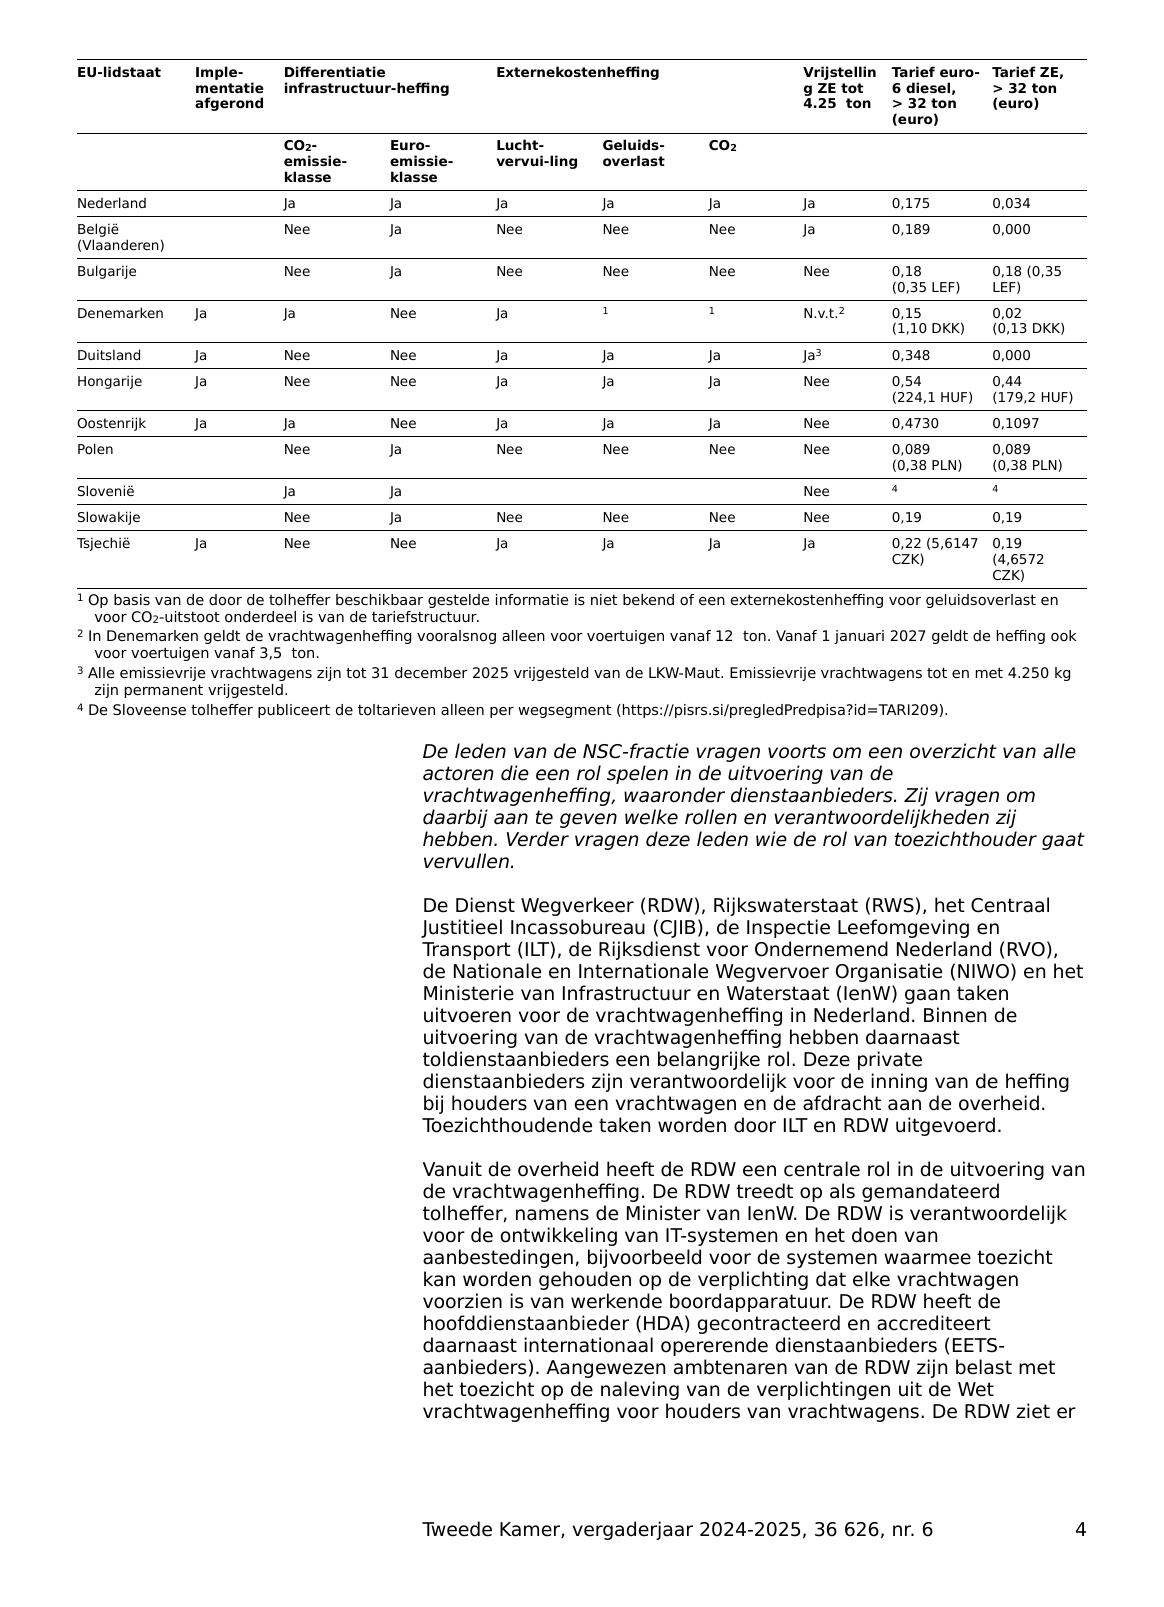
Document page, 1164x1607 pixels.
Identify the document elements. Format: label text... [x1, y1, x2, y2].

table_cell Euro-emissie-klasse [384, 134, 490, 190]
table_cell 1 Op basis van de door de tolheffer beschikbaar gestelde informatie is niet bekend of een externekostenheffing voor geluidsoverlast en voor CO2-uitstoot onderdeel is van de tariefstructuur. 2 In Denemarken geldt de vrachtwagenheffing vooralsnog alleen voor voertuigen vanaf 12 ton. Vanaf 1 januari 2027 geldt de heffing ook voor voertuigen vanaf 3,5 ton. 3 Alle emissievrije vrachtwagens zijn tot 31 december 2025 vrijgesteld van de LKW-Maut. Emissievrije vrachtwagens tot en met 4.250 kg zijn permanent vrijgesteld. 4 De Sloveense tolheffer publiceert de toltarieven alleen per wegsegment (https://pisrs.si/pregledPredpisa?id=TARI209). [77, 589, 1087, 718]
table_cell Ja [189, 531, 277, 588]
table_header Externekostenheffing [490, 60, 797, 132]
table_cell 0,54 (224,1 HUF) [886, 369, 986, 410]
table_cell 0,034 [986, 191, 1087, 216]
table_cell Ja [490, 301, 596, 342]
table_cell CO2-emissie-klasse [278, 134, 384, 190]
table_cell Ja [278, 411, 384, 436]
table_cell [596, 479, 703, 504]
table_header Vrijstelling ZE tot 4.25 ton [797, 60, 886, 132]
table_cell Nee [596, 217, 703, 258]
table_cell Nee [278, 217, 384, 258]
table_cell 4 [986, 479, 1087, 504]
table_cell Nee [797, 437, 886, 478]
table_cell 0,175 [886, 191, 986, 216]
table_cell Nee [490, 437, 596, 478]
table_cell 1 [703, 301, 797, 342]
table_cell [189, 479, 277, 504]
table_cell Nee [384, 301, 490, 342]
table_cell 0,19 [986, 505, 1087, 530]
table_cell [189, 437, 277, 478]
table_cell Ja [703, 411, 797, 436]
table_cell [490, 479, 596, 504]
table_cell Hongarije [77, 369, 189, 410]
table_cell Nee [703, 437, 797, 478]
table_cell Nee [384, 343, 490, 368]
table_cell Bulgarije [77, 259, 189, 300]
table_cell Ja [797, 531, 886, 588]
table_cell Ja [384, 217, 490, 258]
table_cell 0,189 [886, 217, 986, 258]
table_cell N.v.t.2 [797, 301, 886, 342]
table_cell Ja [797, 217, 886, 258]
table_cell Slovenië [77, 479, 189, 504]
table_cell Denemarken [77, 301, 189, 342]
text Vanuit de overheid heeft de RDW een centrale rol in de uitvoering van de vrachtwagenheffing. De RDW treedt op als gemandateerd tolheffer, namens de Minister van IenW. De RDW is verantwoordelijk voor de ontwikkeling van IT-systemen en het doen van aanbestedingen, bijvoorbeeld voor de systemen waarmee toezicht kan worden gehouden op de verplichting dat elke vrachtwagen voorzien is van werkende boordapparatuur. De RDW heeft de hoofddienstaanbieder (HDA) gecontracteerd en accrediteert daarnaast internationaal opererende dienstaanbieders (EETS-aanbieders). Aangewezen ambtenaren van de RDW zijn belast met het toezicht op de naleving van de verplichtingen uit de Wet vrachtwagenheffing voor houders van vrachtwagens. De RDW ziet er [422, 1159, 1087, 1422]
table_cell Nee [797, 369, 886, 410]
table_cell Nee [278, 343, 384, 368]
table_cell [797, 134, 886, 190]
table_cell Geluids-overlast [596, 134, 703, 190]
table_cell Nee [278, 369, 384, 410]
table_cell 1 [596, 301, 703, 342]
table_header Tarief ZE, > 32 ton (euro) [986, 60, 1087, 132]
table_cell 0,089 (0,38 PLN) [986, 437, 1087, 478]
table_cell Nee [797, 259, 886, 300]
table_cell Nee [797, 479, 886, 504]
table_cell Ja [189, 343, 277, 368]
table_cell Duitsland [77, 343, 189, 368]
table_cell Ja [278, 479, 384, 504]
table_cell Ja [797, 191, 886, 216]
table_cell 0,44 (179,2 HUF) [986, 369, 1087, 410]
table_cell Tsjechië [77, 531, 189, 588]
table_header Tarief euro-6 diesel, > 32 ton (euro) [886, 60, 986, 132]
table_cell Ja [384, 479, 490, 504]
table_cell 0,4730 [886, 411, 986, 436]
table_cell Ja [490, 411, 596, 436]
table_cell Ja [596, 343, 703, 368]
table_header Imple-mentatie afgerond [189, 60, 277, 132]
table_cell 0,22 (5,6147 CZK) [886, 531, 986, 588]
table_cell 0,15 (1,10 DKK) [886, 301, 986, 342]
table_cell Nee [797, 505, 886, 530]
table_cell [189, 259, 277, 300]
table_cell Ja [490, 191, 596, 216]
table_cell Ja [384, 191, 490, 216]
table_cell Nee [384, 369, 490, 410]
table_cell Nee [490, 217, 596, 258]
table_cell [189, 134, 277, 190]
table_cell Ja [384, 437, 490, 478]
table_cell [77, 134, 189, 190]
table_cell Ja [490, 369, 596, 410]
table_cell [986, 134, 1087, 190]
table_cell 0,1097 [986, 411, 1087, 436]
table_cell Nee [384, 411, 490, 436]
table_cell Nee [278, 505, 384, 530]
table_cell Oostenrijk [77, 411, 189, 436]
table_cell Nee [797, 411, 886, 436]
table_cell Ja [596, 369, 703, 410]
table_cell Nee [384, 531, 490, 588]
table_cell Nee [278, 531, 384, 588]
table_cell [189, 191, 277, 216]
table_cell Nee [490, 259, 596, 300]
table_cell Nee [703, 259, 797, 300]
table_cell Ja [278, 191, 384, 216]
table_cell 0,18 (0,35 LEF) [886, 259, 986, 300]
table_cell [886, 134, 986, 190]
table_cell Ja [189, 411, 277, 436]
table_cell Ja [703, 343, 797, 368]
table_cell 0,000 [986, 343, 1087, 368]
table_cell 0,02 (0,13 DKK) [986, 301, 1087, 342]
table_cell Ja [384, 505, 490, 530]
table_cell [703, 479, 797, 504]
table_cell Ja [384, 259, 490, 300]
table_cell Polen [77, 437, 189, 478]
table_cell Ja [703, 369, 797, 410]
table_cell Nee [703, 505, 797, 530]
table_cell Ja3 [797, 343, 886, 368]
table_cell Nederland [77, 191, 189, 216]
table_header EU-lidstaat [77, 60, 189, 132]
table_cell 0,089 (0,38 PLN) [886, 437, 986, 478]
table_cell 0,348 [886, 343, 986, 368]
table_cell Nee [278, 437, 384, 478]
table_cell Nee [596, 259, 703, 300]
text De Dienst Wegverkeer (RDW), Rijkswaterstaat (RWS), het Centraal Justitieel Incassobureau (CJIB), de Inspectie Leefomgeving en Transport (ILT), de Rijksdienst voor Ondernemend Nederland (RVO), de Nationale en Internationale Wegvervoer Organisatie (NIWO) en het Ministerie van Infrastructuur en Waterstaat (IenW) gaan taken uitvoeren voor de vrachtwagenheffing in Nederland. Binnen de uitvoering van de vrachtwagenheffing hebben daarnaast toldienstaanbieders een belangrijke rol. Deze private dienstaanbieders zijn verantwoordelijk voor de inning van de heffing bij houders van een vrachtwagen en de afdracht aan de overheid. Toezichthoudende taken worden door ILT en RDW uitgevoerd. [422, 895, 1087, 1137]
table_cell Nee [278, 259, 384, 300]
table_cell Ja [189, 301, 277, 342]
table_cell Lucht-vervui-ling [490, 134, 596, 190]
table_cell Ja [189, 369, 277, 410]
table_cell Ja [596, 531, 703, 588]
table_cell Ja [278, 301, 384, 342]
table_cell 0,18 (0,35 LEF) [986, 259, 1087, 300]
table_cell Ja [596, 191, 703, 216]
table_cell 0,19 [886, 505, 986, 530]
table_cell Ja [490, 343, 596, 368]
table_cell Slowakije [77, 505, 189, 530]
table_cell Nee [596, 505, 703, 530]
table_cell Ja [703, 531, 797, 588]
table_cell CO2 [703, 134, 797, 190]
table_cell Nee [703, 217, 797, 258]
table_header Differentiatie infrastructuur-heffing [278, 60, 490, 132]
table_cell Ja [490, 531, 596, 588]
table_cell Nee [596, 437, 703, 478]
table_cell België (Vlaanderen) [77, 217, 189, 258]
table_cell Nee [490, 505, 596, 530]
table_cell 0,000 [986, 217, 1087, 258]
table_cell Ja [703, 191, 797, 216]
table_cell [189, 217, 277, 258]
table_cell 4 [886, 479, 986, 504]
text De leden van de NSC-fractie vragen voorts om een overzicht van alle actoren die een rol spelen in de uitvoering van de vrachtwagenheffing, waaronder dienstaanbieders. Zij vragen om daarbij aan te geven welke rollen en verantwoordelijkheden zij hebben. Verder vragen deze leden wie de rol van toezichthouder gaat vervullen. [422, 741, 1087, 873]
table_cell [189, 505, 277, 530]
table_cell 0,19 (4,6572 CZK) [986, 531, 1087, 588]
table_cell Ja [596, 411, 703, 436]
